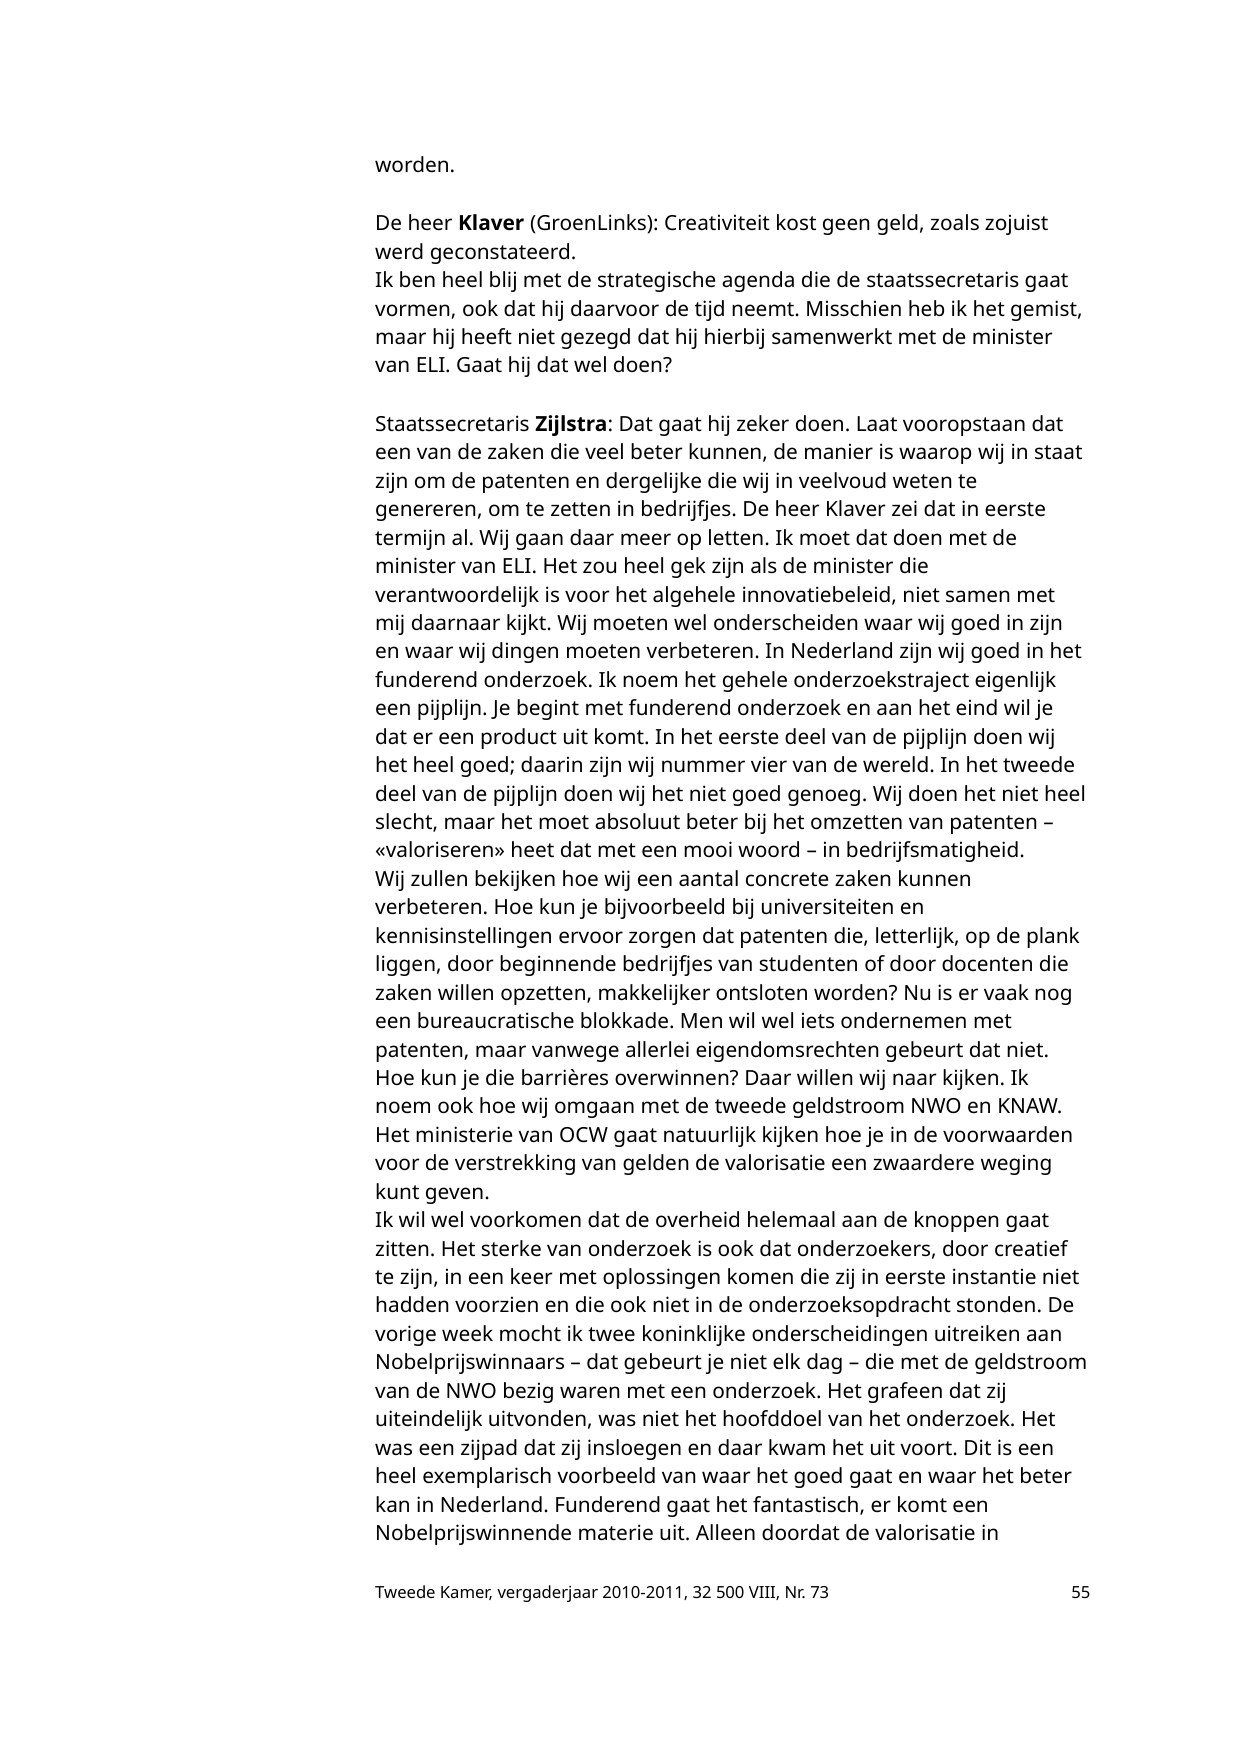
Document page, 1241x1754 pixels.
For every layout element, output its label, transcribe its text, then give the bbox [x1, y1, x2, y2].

text Staatssecretaris Zijlstra: Dat gaat hij zeker doen. Laat vooropstaan dat een van de zaken die veel beter kunnen, de manier is waarop wij in staat zijn om de patenten en dergelijke die wij in veelvoud weten te genereren, om te zetten in bedrijfjes. De heer Klaver zei dat in eerste termijn al. Wij gaan daar meer op letten. Ik moet dat doen met de minister van ELI. Het zou heel gek zijn als de minister die verantwoordelijk is voor het algehele innovatiebeleid, niet samen met mij daarnaar kijkt. Wij moeten wel onderscheiden waar wij goed in zijn en waar wij dingen moeten verbeteren. In Nederland zijn wij goed in het funderend onderzoek. Ik noem het gehele onderzoekstraject eigenlijk een pijplijn. Je begint met funderend onderzoek en aan het eind wil je dat er een product uit komt. In het eerste deel van de pijplijn doen wij het heel goed; daarin zijn wij nummer vier van de wereld. In het tweede deel van de pijplijn doen wij het niet goed genoeg. Wij doen het niet heel slecht, maar het moet absoluut beter bij het omzetten van patenten – «valoriseren» heet dat met een mooi woord – in bedrijfsmatigheid. [375, 409, 1090, 864]
text De heer Klaver (GroenLinks): Creativiteit kost geen geld, zoals zojuist werd geconstateerd. [375, 208, 1090, 265]
text worden. [375, 150, 1090, 178]
text Ik wil wel voorkomen dat de overheid helemaal aan de knoppen gaat zitten. Het sterke van onderzoek is ook dat onderzoekers, door creatief te zijn, in een keer met oplossingen komen die zij in eerste instantie niet hadden voorzien en die ook niet in de onderzoeksopdracht stonden. De vorige week mocht ik twee koninklijke onderscheidingen uitreiken aan Nobelprijswinnaars – dat gebeurt je niet elk dag – die met de geldstroom van de NWO bezig waren met een onderzoek. Het grafeen dat zij uiteindelijk uitvonden, was niet het hoofddoel van het onderzoek. Het was een zijpad dat zij insloegen en daar kwam het uit voort. Dit is een heel exemplarisch voorbeeld van waar het goed gaat en waar het beter kan in Nederland. Funderend gaat het fantastisch, er komt een Nobelprijswinnende materie uit. Alleen doordat de valorisatie in [375, 1205, 1090, 1547]
text Ik ben heel blij met de strategische agenda die de staatssecretaris gaat vormen, ook dat hij daarvoor de tijd neemt. Misschien heb ik het gemist, maar hij heeft niet gezegd dat hij hierbij samenwerkt met de minister van ELI. Gaat hij dat wel doen? [375, 265, 1090, 379]
text Wij zullen bekijken hoe wij een aantal concrete zaken kunnen verbeteren. Hoe kun je bijvoorbeeld bij universiteiten en kennisinstellingen ervoor zorgen dat patenten die, letterlijk, op de plank liggen, door beginnende bedrijfjes van studenten of door docenten die zaken willen opzetten, makkelijker ontsloten worden? Nu is er vaak nog een bureaucratische blokkade. Men wil wel iets ondernemen met patenten, maar vanwege allerlei eigendomsrechten gebeurt dat niet. Hoe kun je die barrières overwinnen? Daar willen wij naar kijken. Ik noem ook hoe wij omgaan met de tweede geldstroom NWO en KNAW. Het ministerie van OCW gaat natuurlijk kijken hoe je in de voorwaarden voor de verstrekking van gelden de valorisatie een zwaardere weging kunt geven. [375, 864, 1090, 1205]
